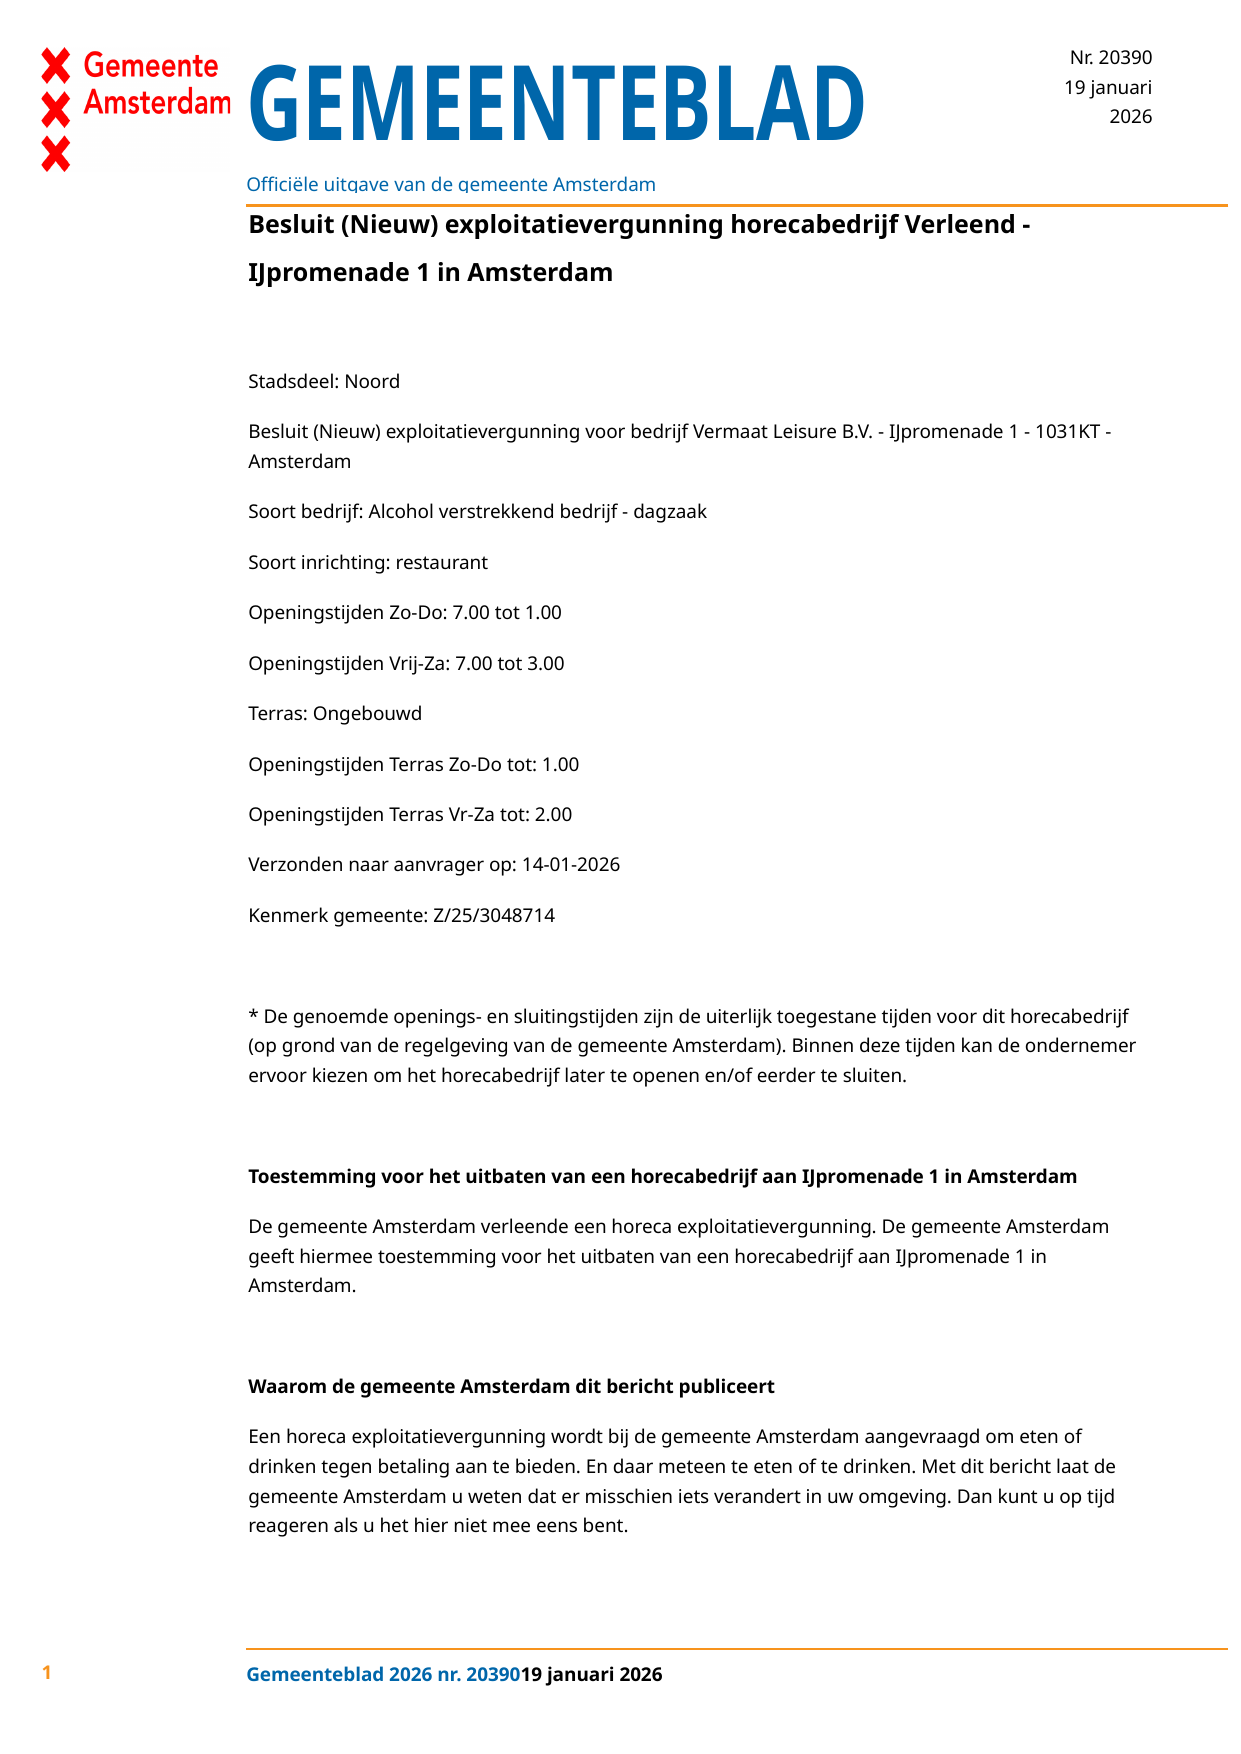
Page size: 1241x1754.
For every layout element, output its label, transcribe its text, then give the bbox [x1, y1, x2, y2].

text Openingstijden Zo-Do: 7.00 tot 1.00 [248, 599, 1152, 625]
text * De genoemde openings- en sluitingstijden zijn de uiterlijk toegestane tijden voor dit horecabedrijf (op grond van de regelgeving van de gemeente Amsterdam). Binnen deze tijden kan de ondernemer ervoor kiezen om het horecabedrijf later te openen en/of eerder te sluiten. [248, 1003, 1152, 1088]
text De gemeente Amsterdam verleende een horeca exploitatievergunning. De gemeente Amsterdam geeft hiermee toestemming voor het uitbaten van een horecabedrijf aan IJpromenade 1 in Amsterdam. [248, 1213, 1152, 1298]
text Kenmerk gemeente: Z/25/3048714 [248, 902, 1152, 928]
text Soort bedrijf: Alcohol verstrekkend bedrijf - dagzaak [248, 499, 1152, 524]
text Stadsdeel: Noord [248, 368, 1152, 394]
text Besluit (Nieuw) exploitatievergunning voor bedrijf Vermaat Leisure B.V. - IJpromenade 1 - 1031KT - Amsterdam [248, 419, 1152, 474]
text Besluit (Nieuw) exploitatievergunning horecabedrijf Verleend - IJpromenade 1 in Amsterdam [248, 207, 1152, 288]
text Een horeca exploitatievergunning wordt bij de gemeente Amsterdam aangevraagd om eten of drinken tegen betaling aan te bieden. En daar meteen te eten of te drinken. Met dit bericht laat de gemeente Amsterdam u weten dat er misschien iets verandert in uw omgeving. Dan kunt u op tijd reageren als u het hier niet mee eens bent. [248, 1424, 1152, 1538]
text Waarom de gemeente Amsterdam dit bericht publiceert [248, 1373, 1152, 1399]
text Openingstijden Terras Zo-Do tot: 1.00 [248, 751, 1152, 777]
text Verzonden naar aanvrager op: 14-01-2026 [248, 852, 1152, 877]
text Terras: Ongebouwd [248, 700, 1152, 726]
picture [41, 47, 231, 172]
text Openingstijden Terras Vr-Za tot: 2.00 [248, 801, 1152, 827]
text Toestemming voor het uitbaten van een horecabedrijf aan IJpromenade 1 in Amsterdam [248, 1163, 1152, 1189]
text Openingstijden Vrij-Za: 7.00 tot 3.00 [248, 650, 1152, 676]
text Soort inrichting: restaurant [248, 549, 1152, 575]
